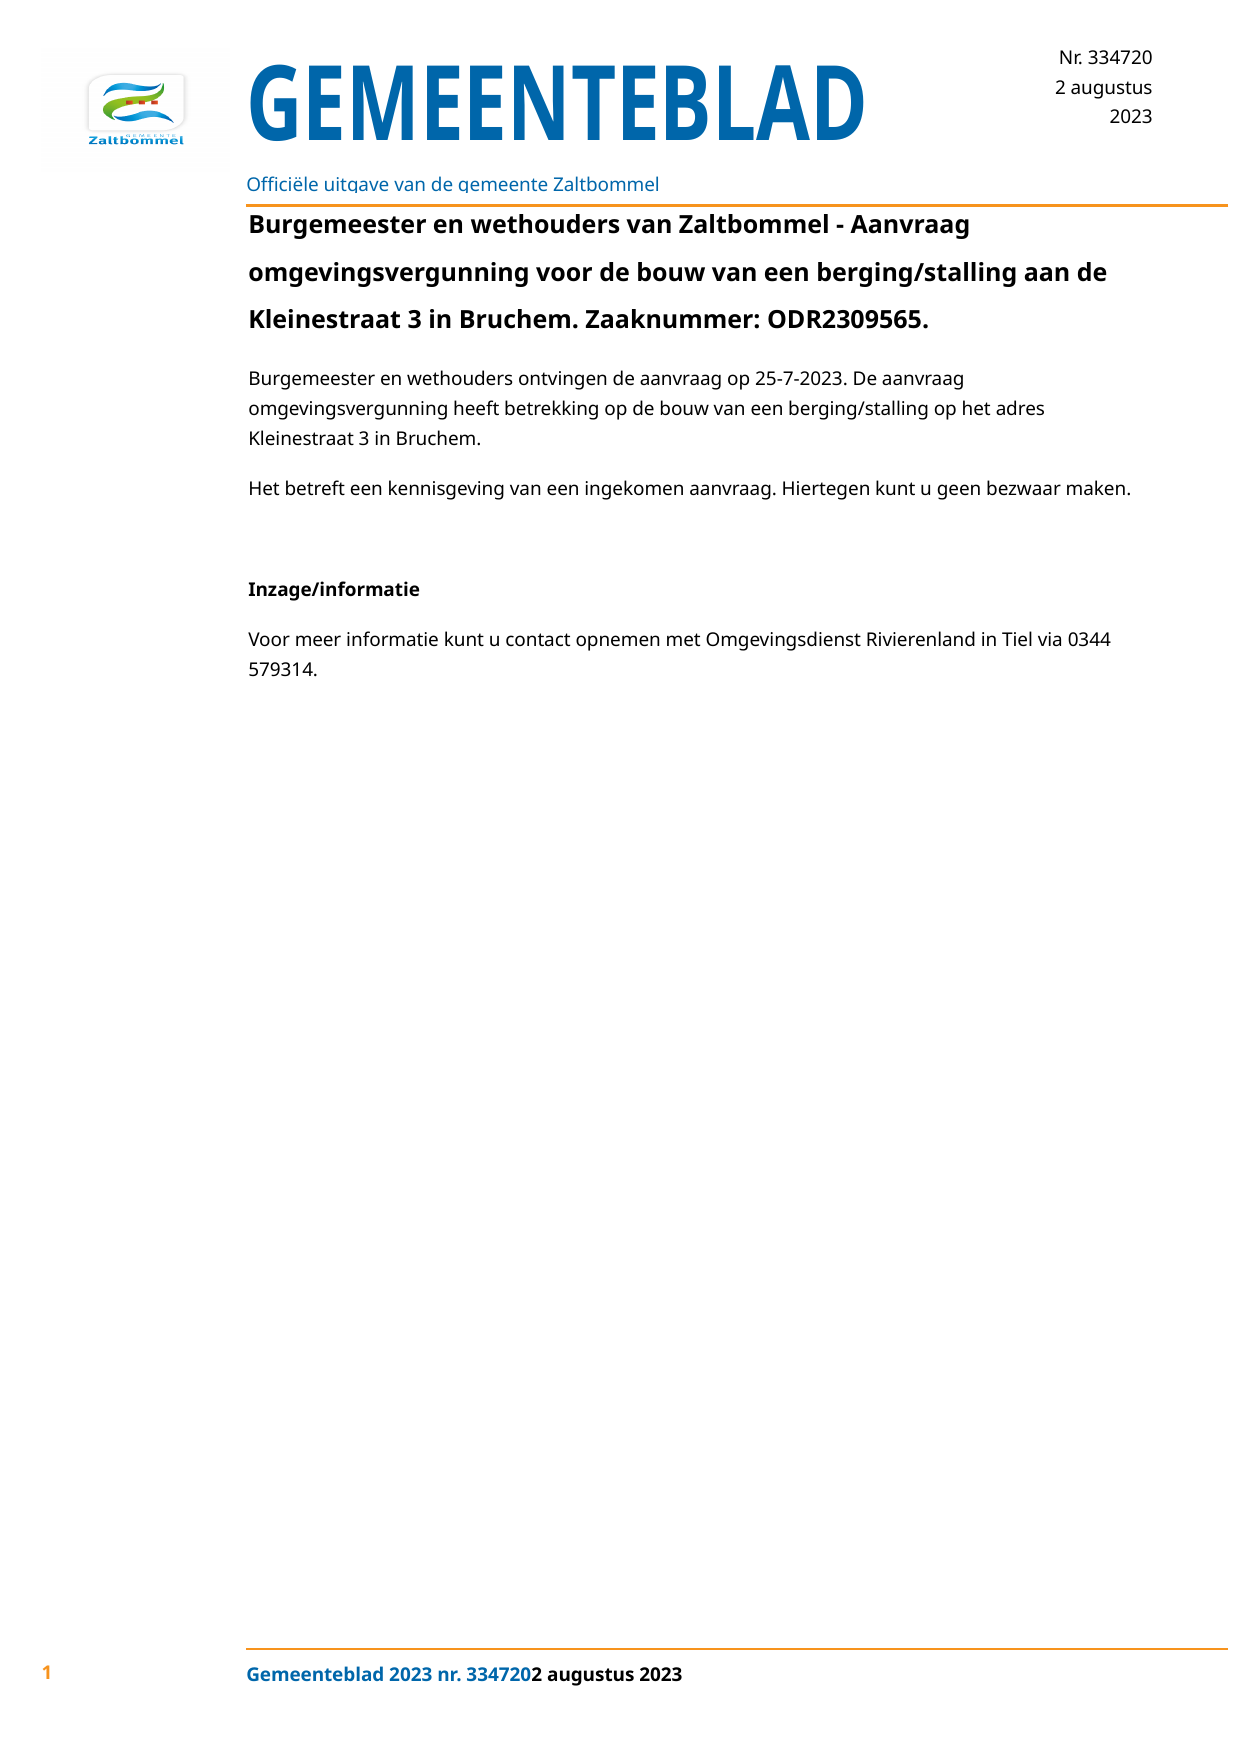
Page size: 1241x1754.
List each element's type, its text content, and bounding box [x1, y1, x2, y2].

text Voor meer informatie kunt u contact opnemen met Omgevingsdienst Rivierenland in Tiel via 0344 579314. [248, 626, 1152, 682]
text Burgemeester en wethouders ontvingen de aanvraag op 25-7-2023. De aanvraag omgevingsvergunning heeft betrekking op de bouw van een berging/stalling op het adres Kleinestraat 3 in Bruchem. [248, 366, 1152, 450]
text Inzage/informatie [248, 576, 1152, 602]
text Het betreft een kennisgeving van een ingekomen aanvraag. Hiertegen kunt u geen bezwaar maken. [248, 475, 1152, 501]
text Burgemeester en wethouders van Zaltbommel - Aanvraag omgevingsvergunning voor de bouw van een berging/stalling aan de Kleinestraat 3 in Bruchem. Zaaknummer: ODR2309565. [248, 207, 1152, 336]
picture [41, 47, 231, 172]
